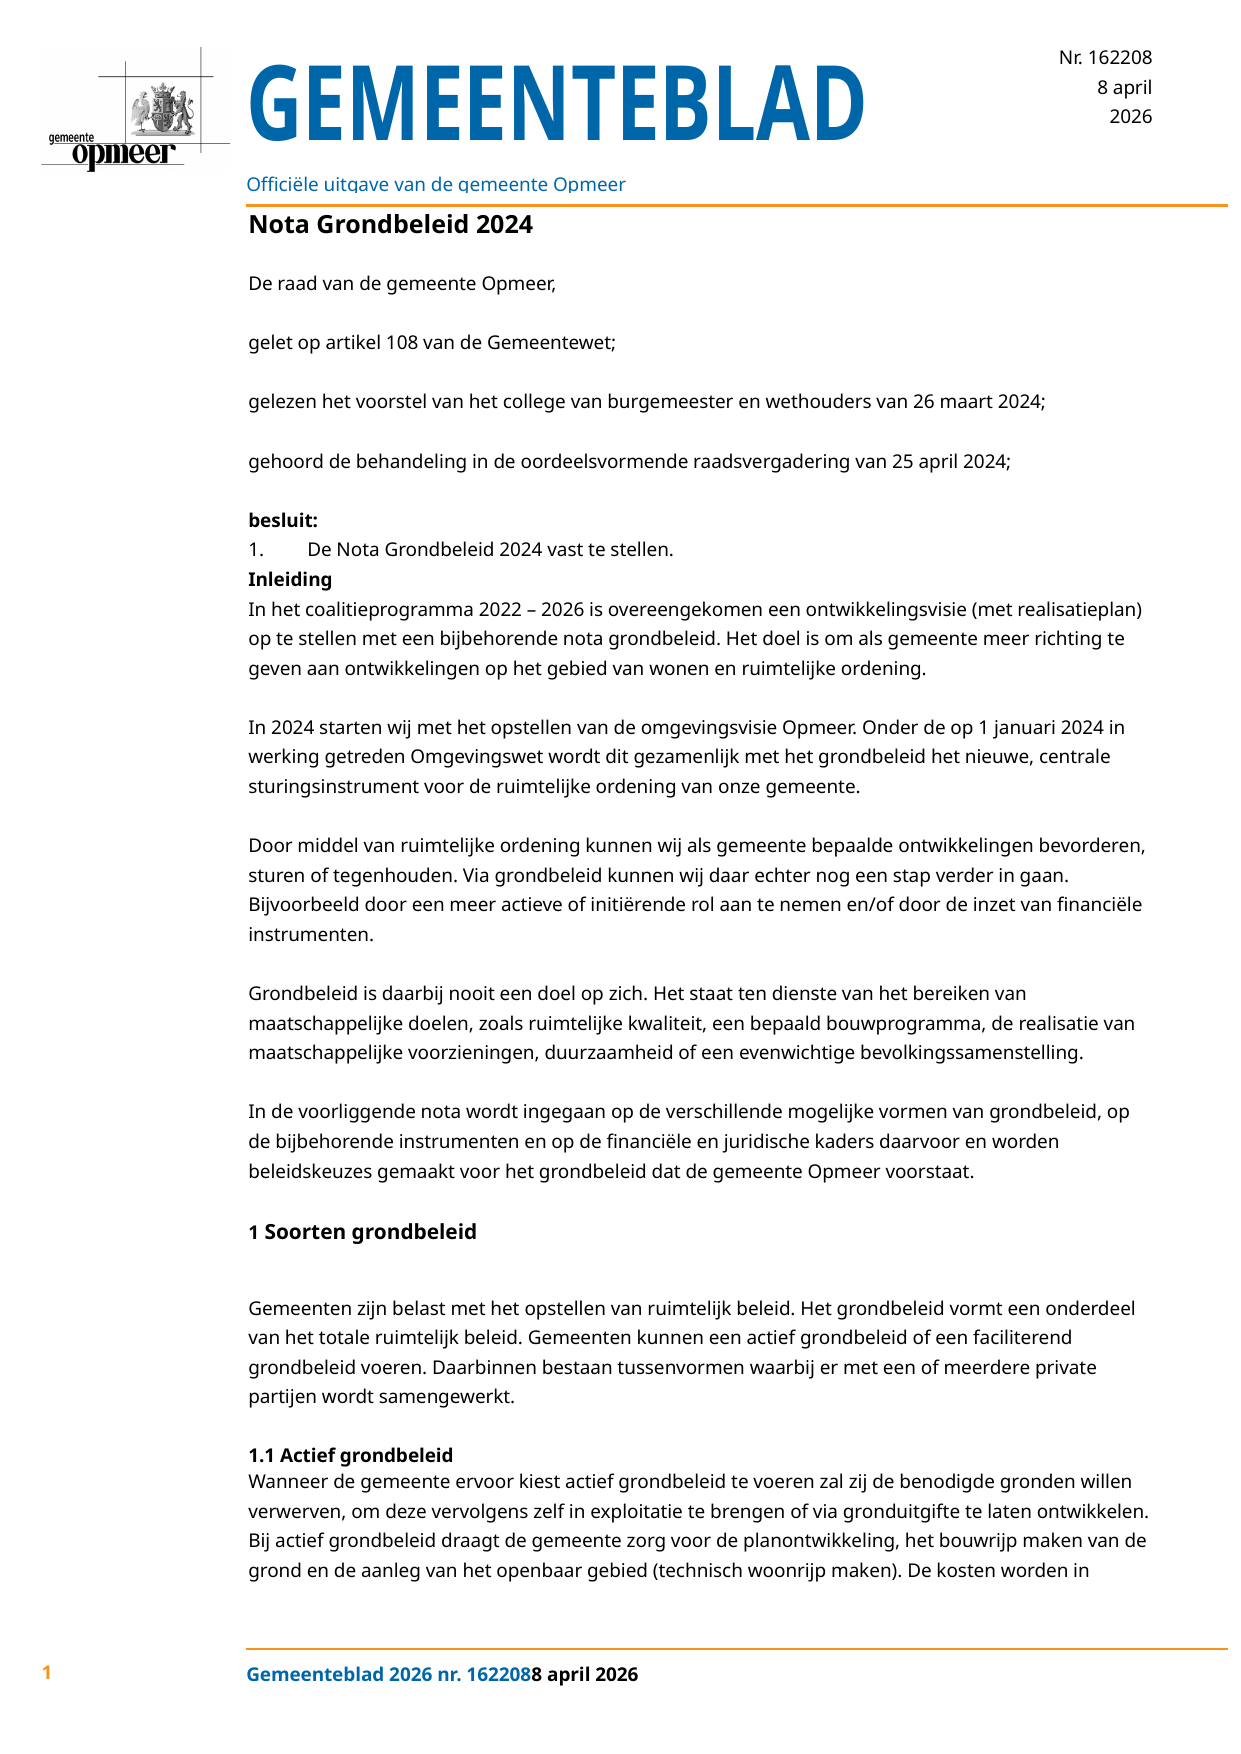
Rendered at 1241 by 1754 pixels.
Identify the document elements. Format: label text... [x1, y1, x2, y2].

text Door middel van ruimtelijke ordening kunnen wij als gemeente bepaalde ontwikkelingen bevorderen, sturen of tegenhouden. Via grondbeleid kunnen wij daar echter nog een stap verder in gaan. Bijvoorbeeld door een meer actieve of initiërende rol aan te nemen en/of door de inzet van financiële instrumenten. [248, 832, 1152, 947]
text In het coalitieprogramma 2022 – 2026 is overeengekomen een ontwikkelingsvisie (met realisatieplan) op te stellen met een bijbehorende nota grondbeleid. Het doel is om als gemeente meer richting te geven aan ontwikkelingen op het gebied van wonen en ruimtelijke ordening. [248, 596, 1152, 681]
text Grondbeleid is daarbij nooit een doel op zich. Het staat ten dienste van het bereiken van maatschappelijke doelen, zoals ruimtelijke kwaliteit, een bepaald bouwprogramma, de realisatie van maatschappelijke voorzieningen, duurzaamheid of een evenwichtige bevolkingssamenstelling. [248, 980, 1152, 1065]
picture [41, 47, 231, 172]
text Inleiding [248, 566, 1152, 592]
text 1.1 Actief grondbeleid [248, 1443, 1152, 1468]
text Bij actief grondbeleid draagt de gemeente zorg voor de planontwikkeling, het bouwrijp maken van de grond en de aanleg van het openbaar gebied (technisch woonrijp maken). De kosten worden in [248, 1527, 1152, 1583]
text In de voorliggende nota wordt ingegaan op de verschillende mogelijke vormen van grondbeleid, op de bijbehorende instrumenten en op de financiële en juridische kaders daarvoor en worden beleidskeuzes gemaakt voor het grondbeleid dat de gemeente Opmeer voorstaat. [248, 1099, 1152, 1183]
text gelezen het voorstel van het college van burgemeester en wethouders van 26 maart 2024; [248, 389, 1152, 414]
text besluit: [248, 507, 1152, 533]
text De raad van de gemeente Opmeer, [248, 270, 1152, 296]
text gehoord de behandeling in de oordeelsvormende raadsvergadering van 25 april 2024; [248, 448, 1152, 473]
text In 2024 starten wij met het opstellen van de omgevingsvisie Opmeer. Onder de op 1 januari 2024 in werking getreden Omgevingswet wordt dit gezamenlijk met het grondbeleid het nieuwe, centrale sturingsinstrument voor de ruimtelijke ordening van onze gemeente. [248, 714, 1152, 799]
text 1 Soorten grondbeleid [248, 1217, 1152, 1245]
text Wanneer de gemeente ervoor kiest actief grondbeleid te voeren zal zij de benodigde gronden willen verwerven, om deze vervolgens zelf in exploitatie te brengen of via gronduitgifte te laten ontwikkelen. [248, 1468, 1152, 1524]
text Gemeenten zijn belast met het opstellen van ruimtelijk beleid. Het grondbeleid vormt een onderdeel van het totale ruimtelijk beleid. Gemeenten kunnen een actief grondbeleid of een faciliterend grondbeleid voeren. Daarbinnen bestaan tussenvormen waarbij er met een of meerdere private partijen wordt samengewerkt. [248, 1295, 1152, 1409]
text gelet op artikel 108 van de Gemeentewet; [248, 329, 1152, 355]
list De Nota Grondbeleid 2024 vast te stellen. [248, 537, 1152, 562]
text Nota Grondbeleid 2024 [248, 207, 1152, 241]
